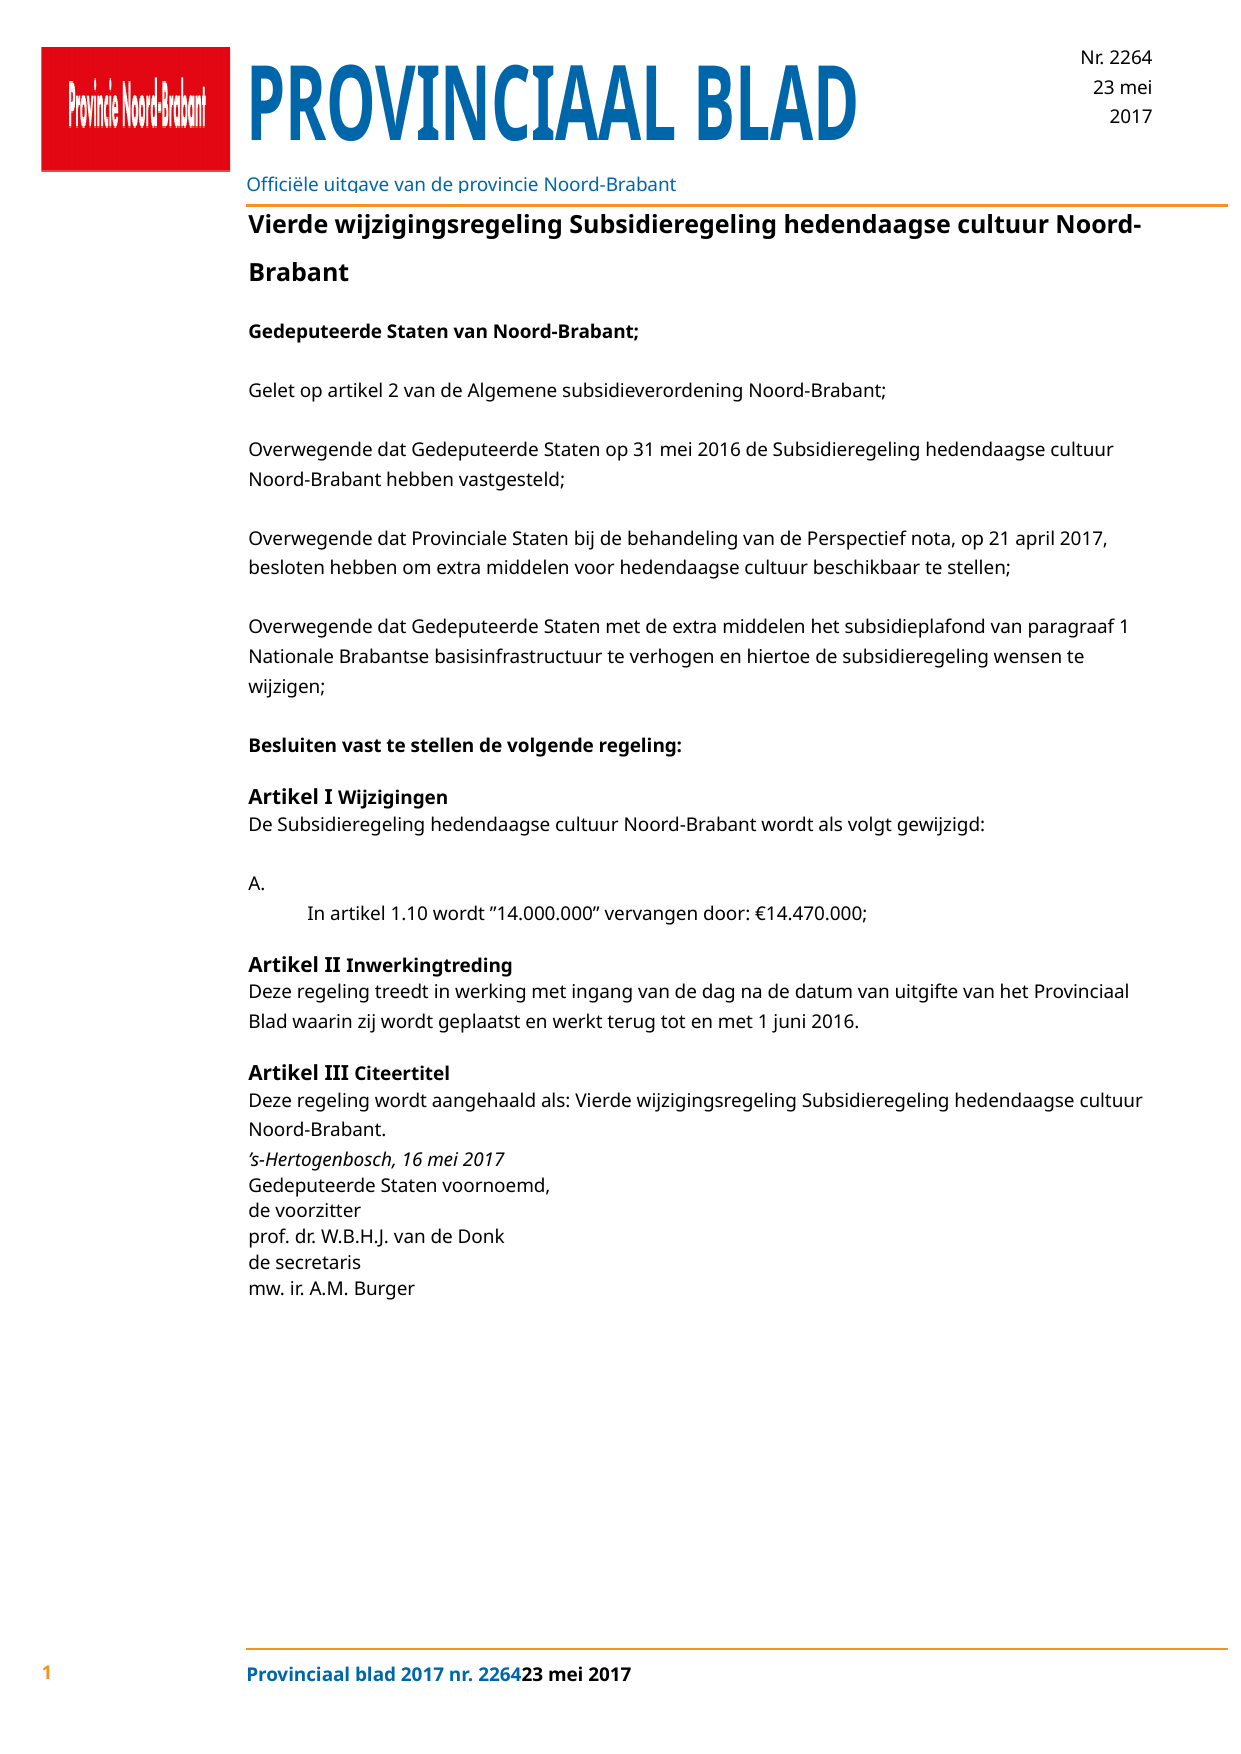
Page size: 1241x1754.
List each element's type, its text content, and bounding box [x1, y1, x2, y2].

text ’s-Hertogenbosch, 16 mei 2017 [248, 1146, 1152, 1172]
text Artikel III Citeertitel [248, 1058, 1152, 1087]
text Overwegende dat Provinciale Staten bij de behandeling van de Perspectief nota, op 21 april 2017, besloten hebben om extra middelen voor hedendaagse cultuur beschikbaar te stellen; [248, 525, 1152, 580]
text Overwegende dat Gedeputeerde Staten met de extra middelen het subsidieplafond van paragraaf 1 Nationale Brabantse basisinfrastructuur te verhogen en hiertoe de subsidieregeling wensen te wijzigen; [248, 614, 1152, 699]
text De Subsidieregeling hedendaagse cultuur Noord-Brabant wordt als volgt gewijzigd: [248, 811, 1152, 837]
text Besluiten vast te stellen de volgende regeling: [248, 732, 1152, 758]
text mw. ir. A.M. Burger [248, 1275, 1152, 1301]
text Gedeputeerde Staten van Noord-Brabant; [248, 318, 1152, 344]
text Overwegende dat Gedeputeerde Staten op 31 mei 2016 de Subsidieregeling hedendaagse cultuur Noord-Brabant hebben vastgesteld; [248, 436, 1152, 492]
text prof. dr. W.B.H.J. van de Donk [248, 1223, 1152, 1249]
text de secretaris [248, 1249, 1152, 1275]
text Gelet op artikel 2 van de Algemene subsidieverordening Noord-Brabant; [248, 377, 1152, 403]
picture [41, 47, 231, 172]
text Vierde wijzigingsregeling Subsidieregeling hedendaagse cultuur Noord-Brabant [248, 207, 1152, 288]
text Gedeputeerde Staten voornoemd, [248, 1172, 1152, 1198]
list In artikel 1.10 wordt ”14.000.000” vervangen door: €14.470.000; [248, 900, 1152, 925]
text Artikel I Wijzigingen [248, 782, 1152, 811]
text de voorzitter [248, 1198, 1152, 1223]
text Artikel II Inwerkingtreding [248, 950, 1152, 978]
text Deze regeling wordt aangehaald als: Vierde wijzigingsregeling Subsidieregeling hedendaagse cultuur Noord-Brabant. [248, 1087, 1152, 1142]
text Deze regeling treedt in werking met ingang van de dag na de datum van uitgifte van het Provinciaal Blad waarin zij wordt geplaatst en werkt terug tot en met 1 juni 2016. [248, 978, 1152, 1034]
